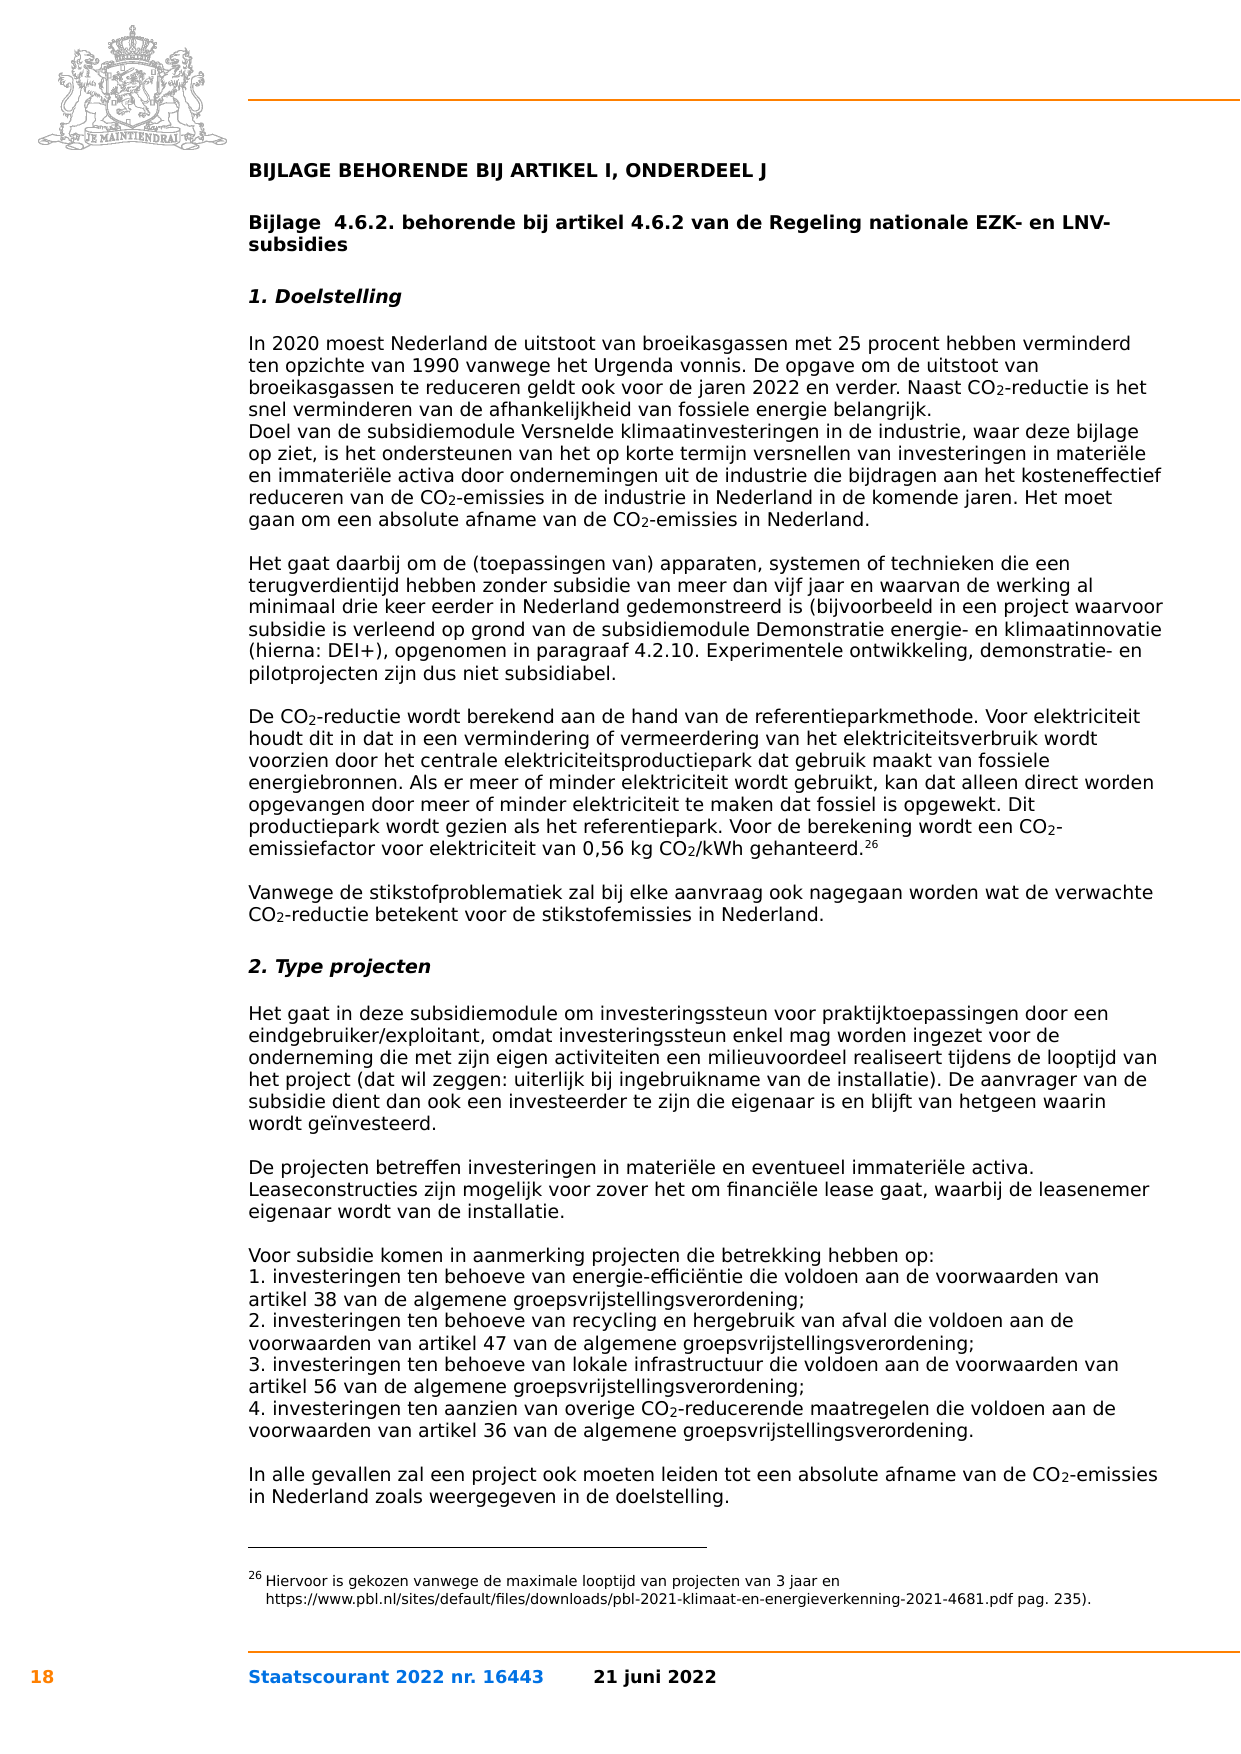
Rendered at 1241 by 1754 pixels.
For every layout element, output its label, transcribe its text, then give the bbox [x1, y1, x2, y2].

text Vanwege de stikstofproblematiek zal bij elke aanvraag ook nagegaan worden wat de verwachte CO2-reductie betekent voor de stikstofemissies in Nederland. [248, 882, 1163, 926]
subtitle 1. Doelstelling [248, 286, 1163, 308]
subtitle 2. Type projecten [248, 956, 1163, 978]
text In 2020 moest Nederland de uitstoot van broeikasgassen met 25 procent hebben verminderd ten opzichte van 1990 vanwege het Urgenda vonnis. De opgave om de uitstoot van broeikasgassen te reduceren geldt ook voor de jaren 2022 en verder. Naast CO2-reductie is het snel verminderen van de afhankelijkheid van fossiele energie belangrijk. [248, 333, 1163, 421]
text 2. investeringen ten behoeve van recycling en hergebruik van afval die voldoen aan de voorwaarden van artikel 47 van de algemene groepsvrijstellingsverordening; [248, 1310, 1163, 1354]
text 4. investeringen ten aanzien van overige CO2-reducerende maatregelen die voldoen aan de voorwaarden van artikel 36 van de algemene groepsvrijstellingsverordening. [248, 1398, 1163, 1442]
picture [38, 25, 227, 150]
text De projecten betreffen investeringen in materiële en eventueel immateriële activa. Leaseconstructies zijn mogelijk voor zover het om financiële lease gaat, waarbij de leasenemer eigenaar wordt van de installatie. [248, 1157, 1163, 1223]
text 3. investeringen ten behoeve van lokale infrastructuur die voldoen aan de voorwaarden van artikel 56 van de algemene groepsvrijstellingsverordening; [248, 1354, 1163, 1398]
text Doel van de subsidiemodule Versnelde klimaatinvesteringen in de industrie, waar deze bijlage op ziet, is het ondersteunen van het op korte termijn versnellen van investeringen in materiële en immateriële activa door ondernemingen uit de industrie die bijdragen aan het kosteneffectief reduceren van de CO2-emissies in de industrie in Nederland in de komende jaren. Het moet gaan om een absolute afname van de CO2-emissies in Nederland. [248, 421, 1163, 531]
text Het gaat in deze subsidiemodule om investeringssteun voor praktijktoepassingen door een eindgebruiker/exploitant, omdat investeringssteun enkel mag worden ingezet voor de onderneming die met zijn eigen activiteiten een milieuvoordeel realiseert tijdens de looptijd van het project (dat wil zeggen: uiterlijk bij ingebruikname van de installatie). De aanvrager van de subsidie dient dan ook een investeerder te zijn die eigenaar is en blijft van hetgeen waarin wordt geïnvesteerd. [248, 1003, 1163, 1135]
text De CO2-reductie wordt berekend aan de hand van de referentieparkmethode. Voor elektriciteit houdt dit in dat in een vermindering of vermeerdering van het elektriciteitsverbruik wordt voorzien door het centrale elektriciteitsproductiepark dat gebruik maakt van fossiele energiebronnen. Als er meer of minder elektriciteit wordt gebruikt, kan dat alleen direct worden opgevangen door meer of minder elektriciteit te maken dat fossiel is opgewekt. Dit productiepark wordt gezien als het referentiepark. Voor de berekening wordt een CO2-emissiefactor voor elektriciteit van 0,56 kg CO2/kWh gehanteerd. [248, 706, 1163, 860]
text In alle gevallen zal een project ook moeten leiden tot een absolute afname van de CO2-emissies in Nederland zoals weergegeven in de doelstelling. [248, 1464, 1163, 1508]
text 1. investeringen ten behoeve van energie-efficiëntie die voldoen aan de voorwaarden van artikel 38 van de algemene groepsvrijstellingsverordening; [248, 1266, 1163, 1310]
subtitle BIJLAGE BEHORENDE BIJ ARTIKEL I, ONDERDEEL J [248, 160, 1163, 182]
subtitle Bijlage 4.6.2. behorende bij artikel 4.6.2 van de Regeling nationale EZK- en LNV-subsidies [248, 212, 1163, 256]
text Het gaat daarbij om de (toepassingen van) apparaten, systemen of technieken die een terugverdientijd hebben zonder subsidie van meer dan vijf jaar en waarvan de werking al minimaal drie keer eerder in Nederland gedemonstreerd is (bijvoorbeeld in een project waarvoor subsidie is verleend op grond van de subsidiemodule Demonstratie energie- en klimaatinnovatie (hierna: DEI+), opgenomen in paragraaf 4.2.10. Experimentele ontwikkeling, demonstratie- en pilotprojecten zijn dus niet subsidiabel. [248, 552, 1163, 684]
text Hiervoor is gekozen vanwege de maximale looptijd van projecten van 3 jaar en https://www.pbl.nl/sites/default/files/downloads/pbl-2021-klimaat-en-energieverkenning-2021-4681.pdf pag. 235). [248, 1569, 1163, 1608]
text Voor subsidie komen in aanmerking projecten die betrekking hebben op: [248, 1244, 1163, 1266]
